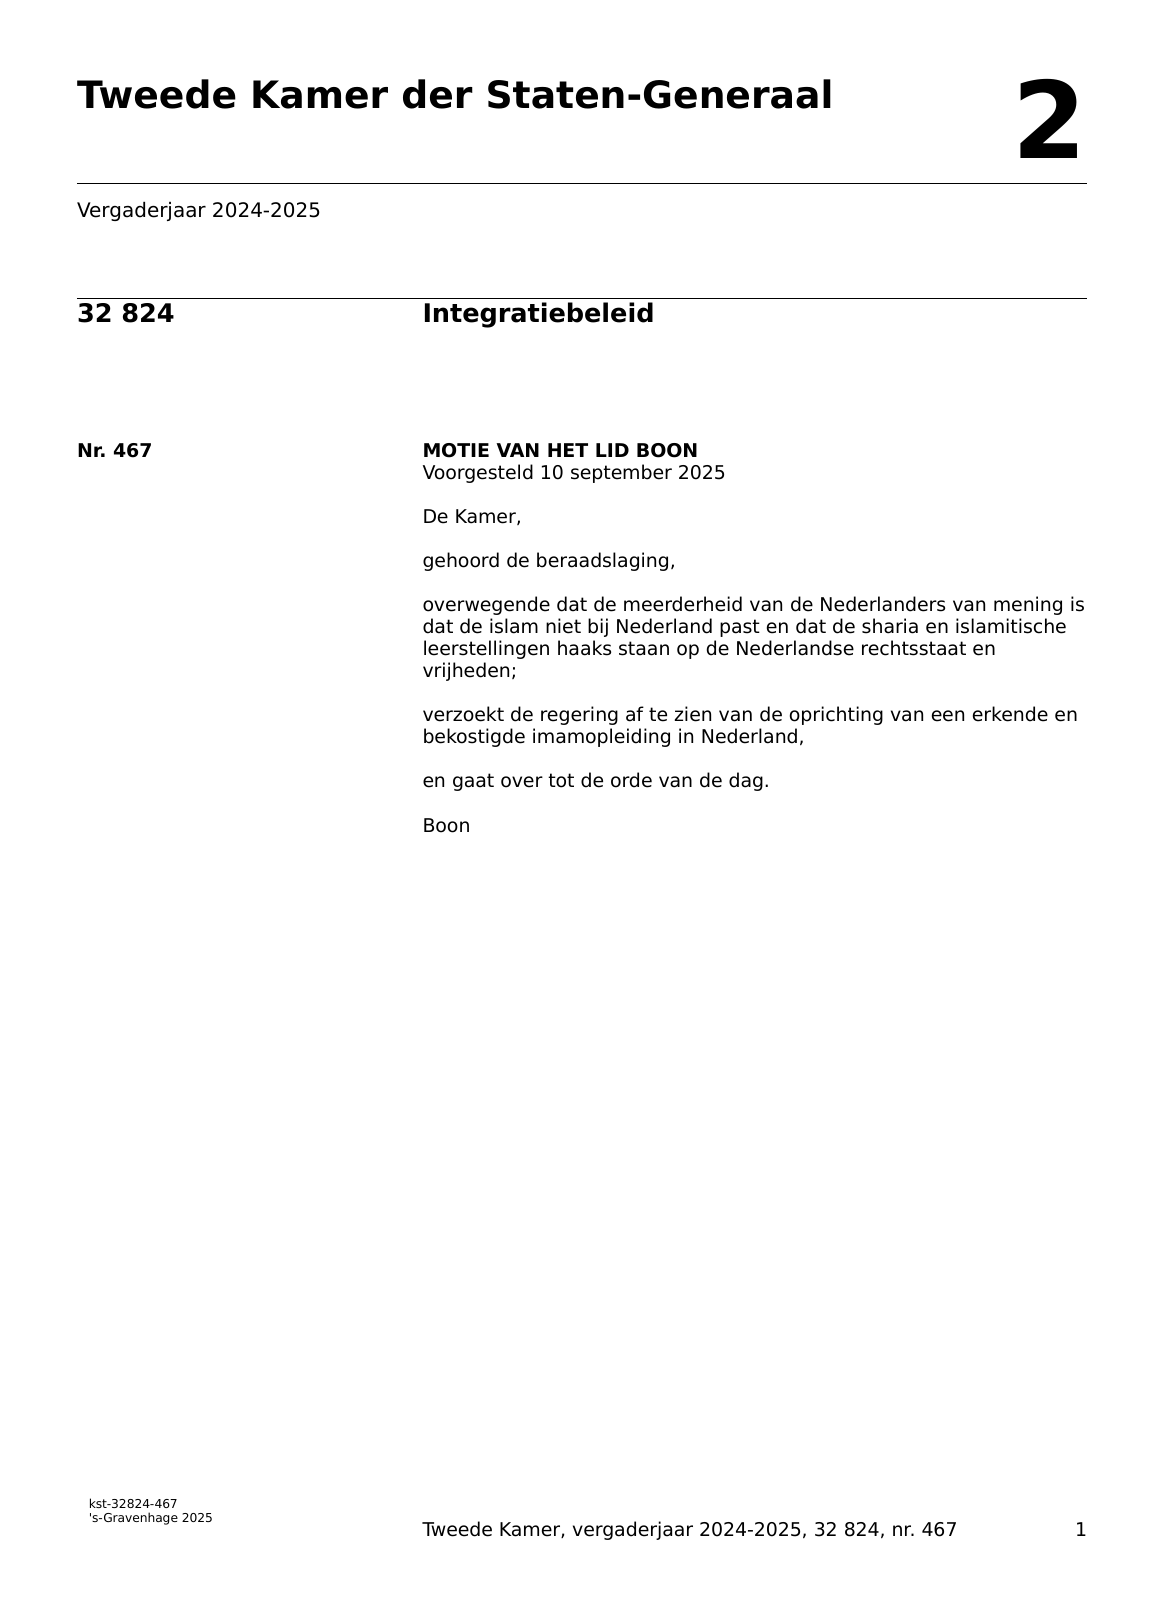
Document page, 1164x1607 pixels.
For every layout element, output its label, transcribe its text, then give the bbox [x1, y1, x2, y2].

text kst-32824-467 [88, 1497, 323, 1511]
text De Kamer, [422, 506, 1087, 528]
text gehoord de beraadslaging, [422, 550, 1087, 572]
subtitle Nr. 467 MOTIE VAN HET LID BOON [77, 440, 1087, 462]
table_header Tweede Kamer der Staten-Generaal [77, 59, 886, 183]
text Voorgesteld 10 september 2025 [422, 462, 1087, 484]
text 's-Gravenhage 2025 [88, 1511, 323, 1525]
subtitle 32 824 Integratiebeleid [77, 299, 1087, 329]
text overwegende dat de meerderheid van de Nederlanders van mening is dat de islam niet bij Nederland past en dat de sharia en islamitische leerstellingen haaks staan op de Nederlandse rechtsstaat en vrijheden; [422, 594, 1087, 682]
table_header 2 [886, 59, 1087, 183]
text Boon [422, 814, 1087, 837]
text en gaat over tot de orde van de dag. [422, 770, 1087, 792]
table_cell Vergaderjaar 2024-2025 [77, 184, 1087, 298]
text verzoekt de regering af te zien van de oprichting van een erkende en bekostigde imamopleiding in Nederland, [422, 704, 1087, 748]
